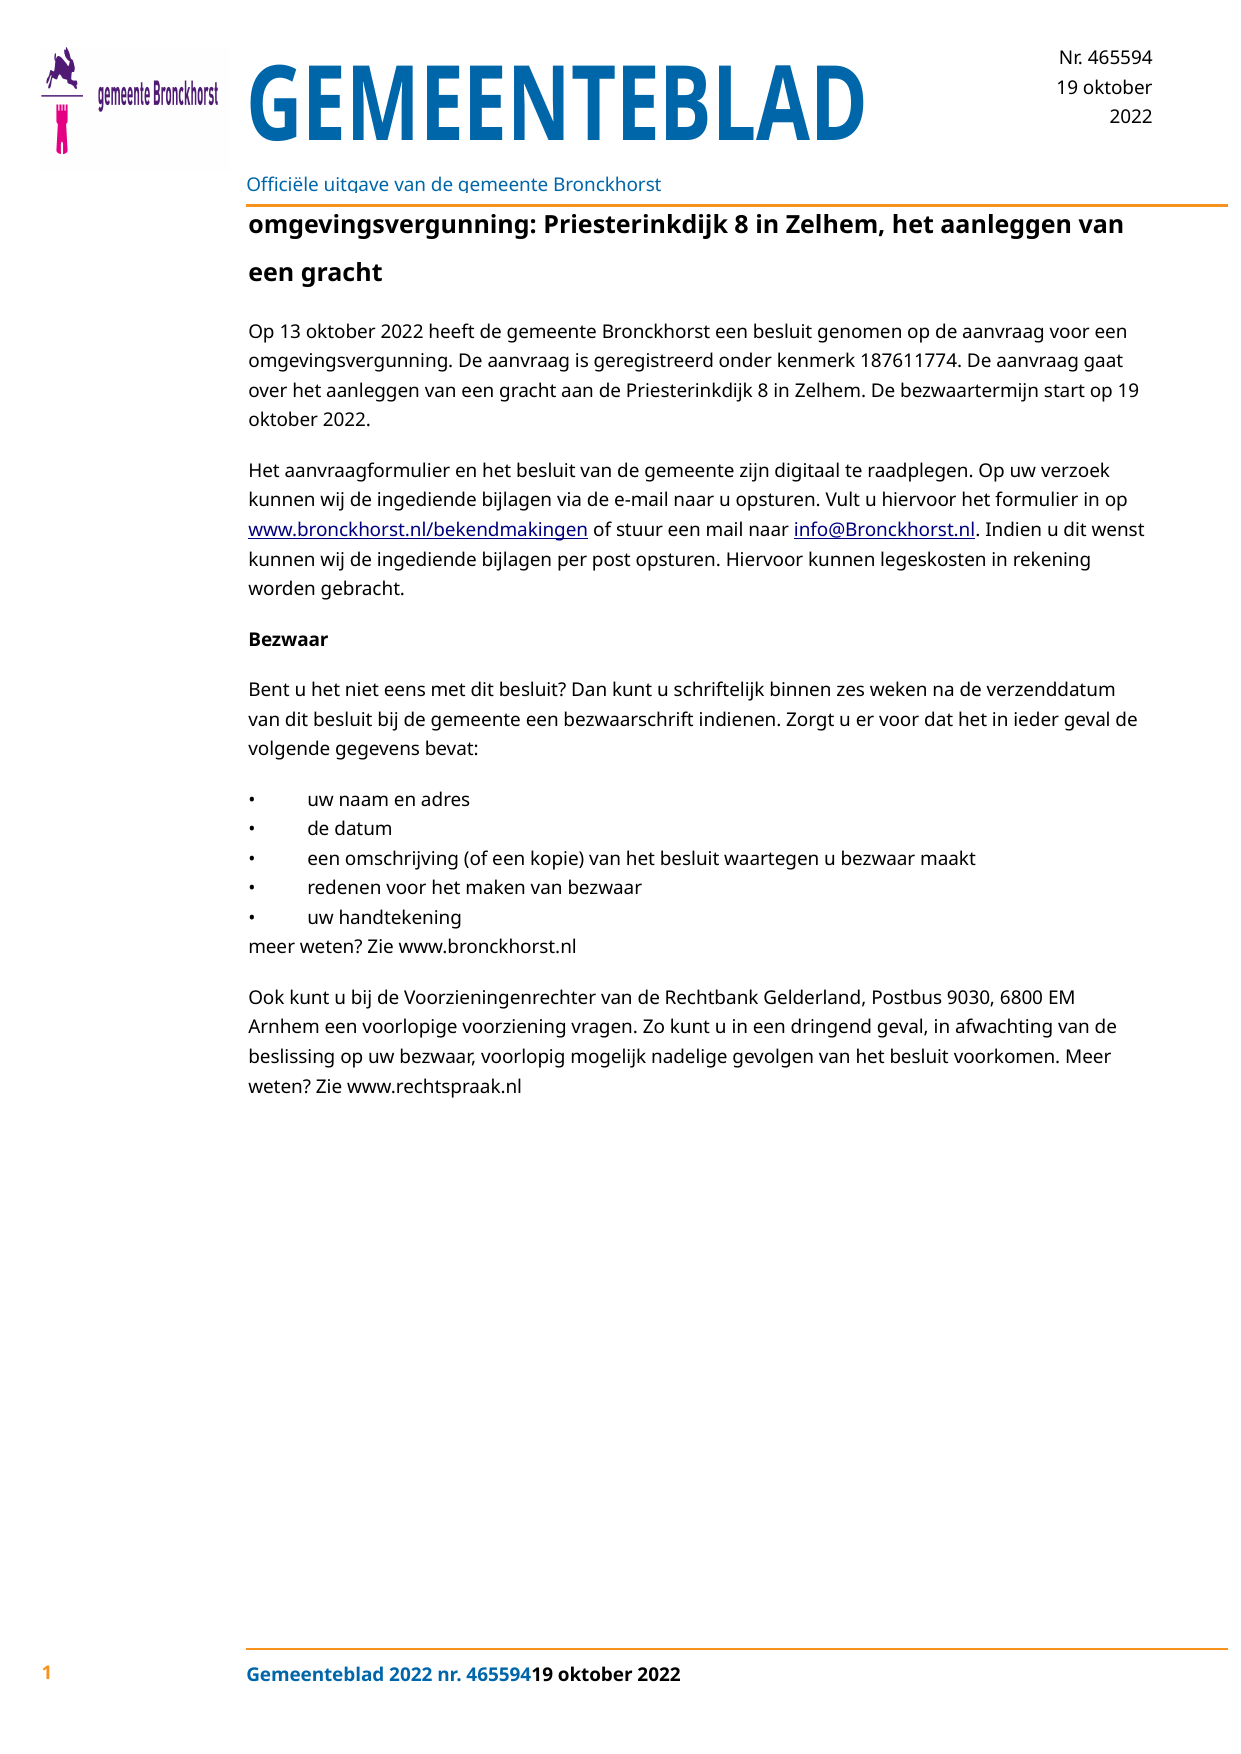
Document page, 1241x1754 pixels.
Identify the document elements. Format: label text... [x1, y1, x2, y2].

list een omschrijving (of een kopie) van het besluit waartegen u bezwaar maakt [248, 845, 1152, 871]
text Bezwaar [248, 626, 1152, 652]
picture [41, 47, 231, 172]
text Het aanvraagformulier en het besluit van de gemeente zijn digitaal te raadplegen. Op uw verzoek kunnen wij de ingediende bijlagen via de e-mail naar u opsturen. Vult u hiervoor het formulier in op www.bronckhorst.nl/bekendmakingen of stuur een mail naar info@Bronckhorst.nl. Indien u dit wenst kunnen wij de ingediende bijlagen per post opsturen. Hiervoor kunnen legeskosten in rekening worden gebracht. [248, 457, 1152, 601]
text Ook kunt u bij de Voorzieningenrechter van de Rechtbank Gelderland, Postbus 9030, 6800 EM Arnhem een voorlopige voorziening vragen. Zo kunt u in een dringend geval, in afwachting van de beslissing op uw bezwaar, voorlopig mogelijk nadelige gevolgen van het besluit voorkomen. Meer weten? Zie www.rechtspraak.nl [248, 984, 1152, 1099]
text Op 13 oktober 2022 heeft de gemeente Bronckhorst een besluit genomen op de aanvraag voor een omgevingsvergunning. De aanvraag is geregistreerd onder kenmerk 187611774. De aanvraag gaat over het aanleggen van een gracht aan de Priesterinkdijk 8 in Zelhem. De bezwaartermijn start op 19 oktober 2022. [248, 318, 1152, 432]
text omgevingsvergunning: Priesterinkdijk 8 in Zelhem, het aanleggen van een gracht [248, 207, 1152, 288]
list uw naam en adres [248, 786, 1152, 812]
text meer weten? Zie www.bronckhorst.nl [248, 934, 1152, 959]
list uw handtekening [248, 904, 1152, 930]
list redenen voor het maken van bezwaar [248, 874, 1152, 900]
list de datum [248, 815, 1152, 841]
text Bent u het niet eens met dit besluit? Dan kunt u schriftelijk binnen zes weken na de verzenddatum van dit besluit bij de gemeente een bezwaarschrift indienen. Zorgt u er voor dat het in ieder geval de volgende gegevens bevat: [248, 676, 1152, 761]
